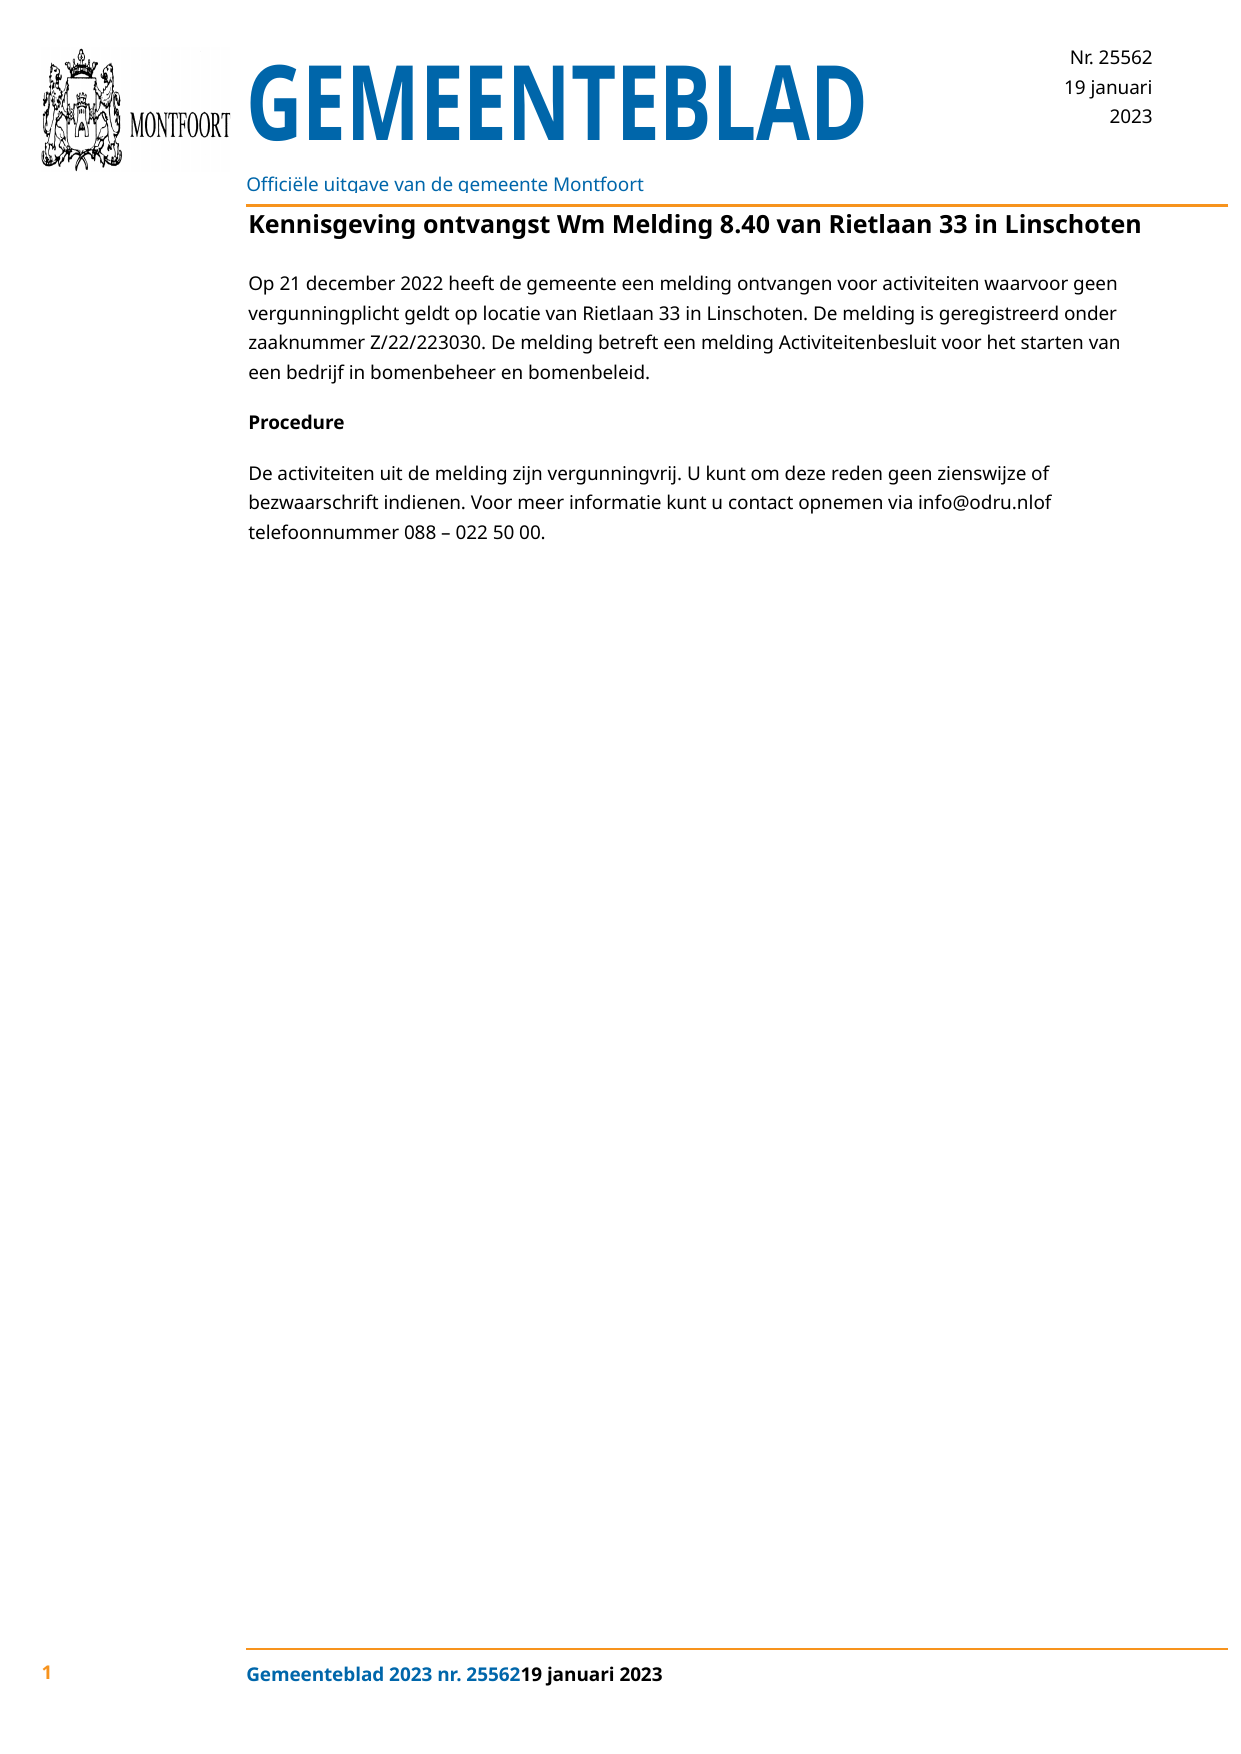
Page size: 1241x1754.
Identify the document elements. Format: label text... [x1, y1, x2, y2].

text Op 21 december 2022 heeft de gemeente een melding ontvangen voor activiteiten waarvoor geen vergunningplicht geldt op locatie van Rietlaan 33 in Linschoten. De melding is geregistreerd onder zaaknummer Z/22/223030. De melding betreft een melding Activiteitenbesluit voor het starten van een bedrijf in bomenbeheer en bomenbeleid. [248, 270, 1152, 385]
text Kennisgeving ontvangst Wm Melding 8.40 van Rietlaan 33 in Linschoten [248, 207, 1152, 241]
text Procedure [248, 409, 1152, 435]
picture [41, 47, 231, 172]
text De activiteiten uit de melding zijn vergunningvrij. U kunt om deze reden geen zienswijze of bezwaarschrift indienen. Voor meer informatie kunt u contact opnemen via info@odru.nlof telefoonnummer 088 – 022 50 00. [248, 460, 1152, 545]
